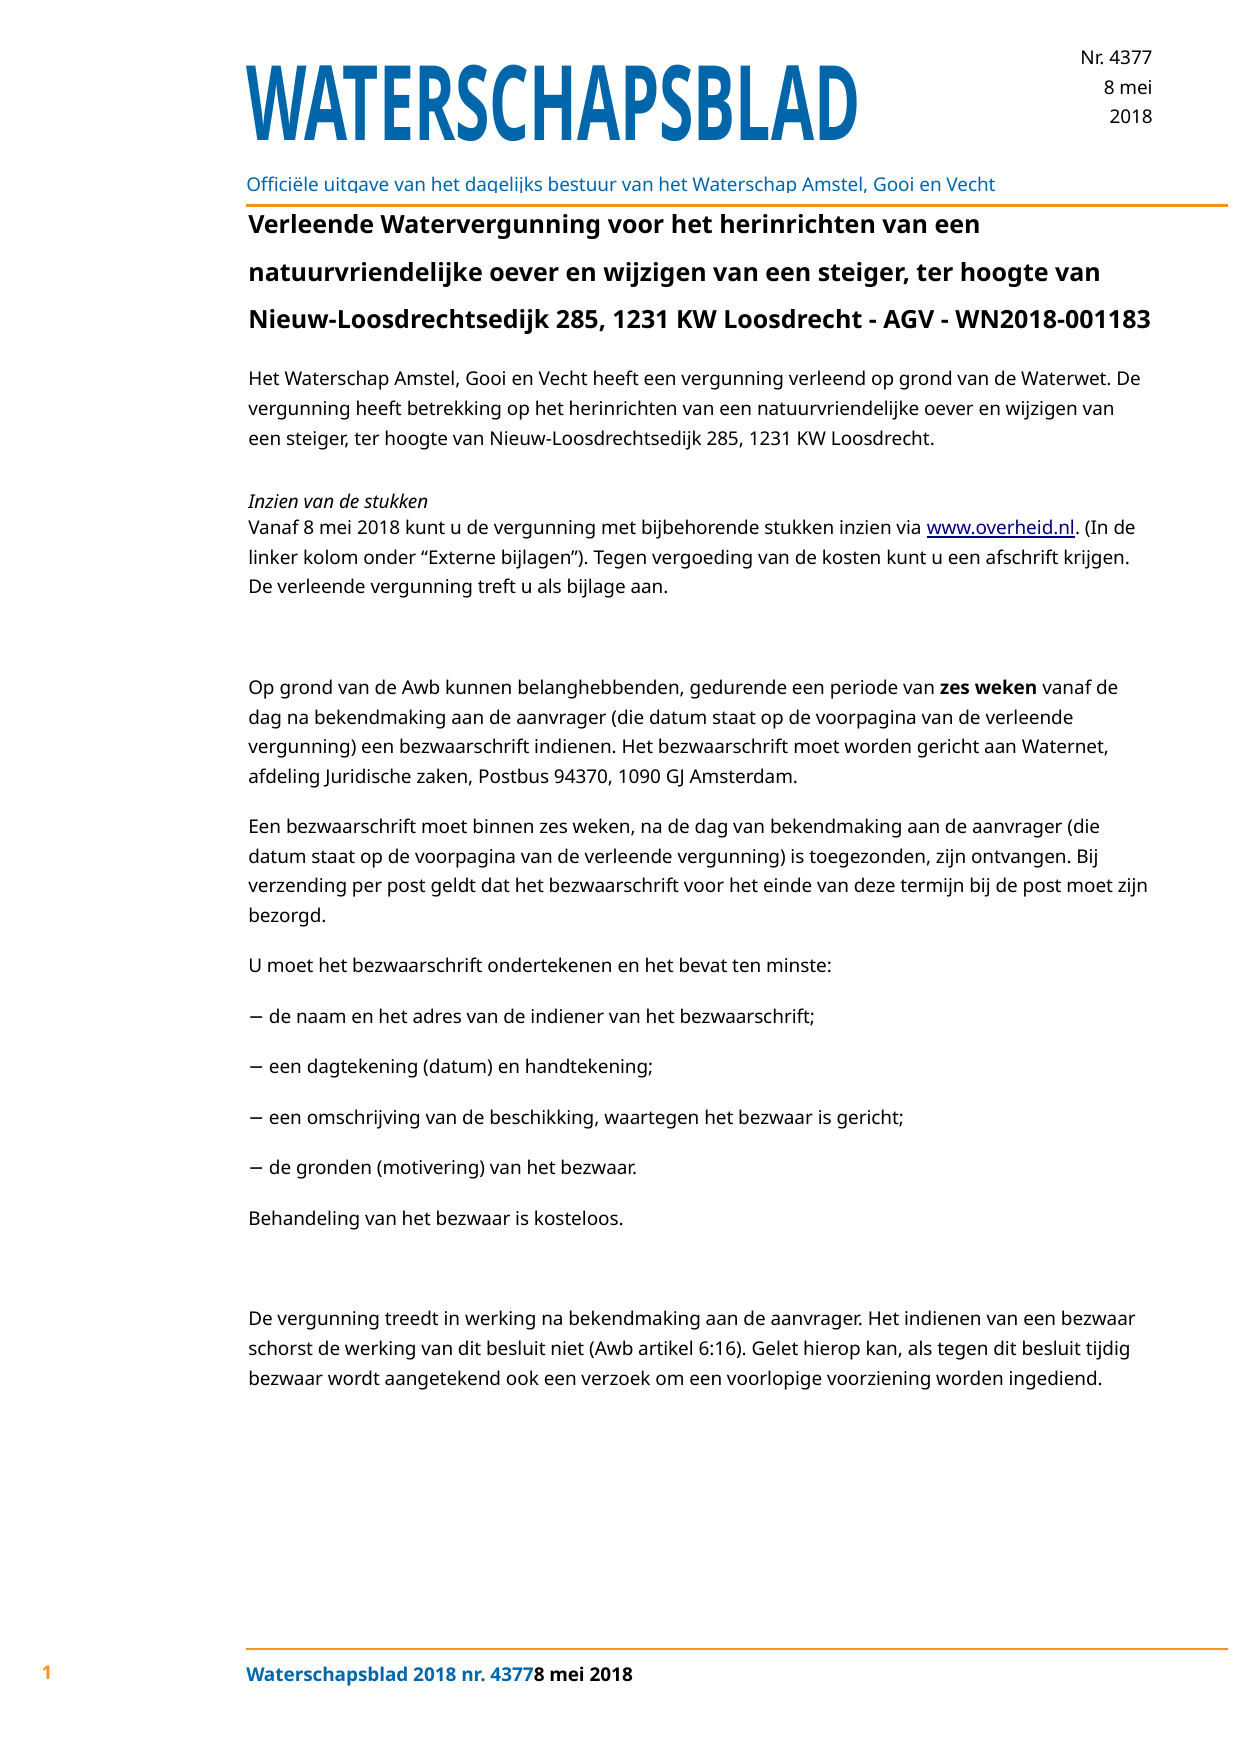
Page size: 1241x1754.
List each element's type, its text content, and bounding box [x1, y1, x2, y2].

text Behandeling van het bezwaar is kosteloos. [248, 1205, 1152, 1231]
text De vergunning treedt in werking na bekendmaking aan de aanvrager. Het indienen van een bezwaar schorst de werking van dit besluit niet (Awb artikel 6:16). Gelet hierop kan, als tegen dit besluit tijdig bezwaar wordt aangetekend ook een verzoek om een voorlopige voorziening worden ingediend. [248, 1306, 1152, 1391]
text Inzien van de stukken [248, 489, 1152, 514]
text U moet het bezwaarschrift ondertekenen en het bevat ten minste: [248, 953, 1152, 978]
text Verleende Watervergunning voor het herinrichten van een natuurvriendelijke oever en wijzigen van een steiger, ter hoogte van Nieuw-Loosdrechtsedijk 285, 1231 KW Loosdrecht - AGV - WN2018-001183 [248, 207, 1152, 336]
text − een omschrijving van de beschikking, waartegen het bezwaar is gericht; [248, 1104, 1152, 1130]
text − de gronden (motivering) van het bezwaar. [248, 1154, 1152, 1180]
text Vanaf 8 mei 2018 kunt u de vergunning met bijbehorende stukken inzien via www.overheid.nl. (In de linker kolom onder “Externe bijlagen”). Tegen vergoeding van de kosten kunt u een afschrift krijgen. De verleende vergunning treft u als bijlage aan. [248, 514, 1152, 599]
picture [41, 47, 231, 172]
text Op grond van de Awb kunnen belanghebbenden, gedurende een periode van zes weken vanaf de dag na bekendmaking aan de aanvrager (die datum staat op de voorpagina van de verleende vergunning) een bezwaarschrift indienen. Het bezwaarschrift moet worden gericht aan Waternet, afdeling Juridische zaken, Postbus 94370, 1090 GJ Amsterdam. [248, 674, 1152, 789]
text Het Waterschap Amstel, Gooi en Vecht heeft een vergunning verleend op grond van de Waterwet. De vergunning heeft betrekking op het herinrichten van een natuurvriendelijke oever en wijzigen van een steiger, ter hoogte van Nieuw-Loosdrechtsedijk 285, 1231 KW Loosdrecht. [248, 366, 1152, 450]
text Een bezwaarschrift moet binnen zes weken, na de dag van bekendmaking aan de aanvrager (die datum staat op de voorpagina van de verleende vergunning) is toegezonden, zijn ontvangen. Bij verzending per post geldt dat het bezwaarschrift voor het einde van deze termijn bij de post moet zijn bezorgd. [248, 813, 1152, 928]
text − een dagtekening (datum) en handtekening; [248, 1053, 1152, 1079]
text − de naam en het adres van de indiener van het bezwaarschrift; [248, 1003, 1152, 1029]
